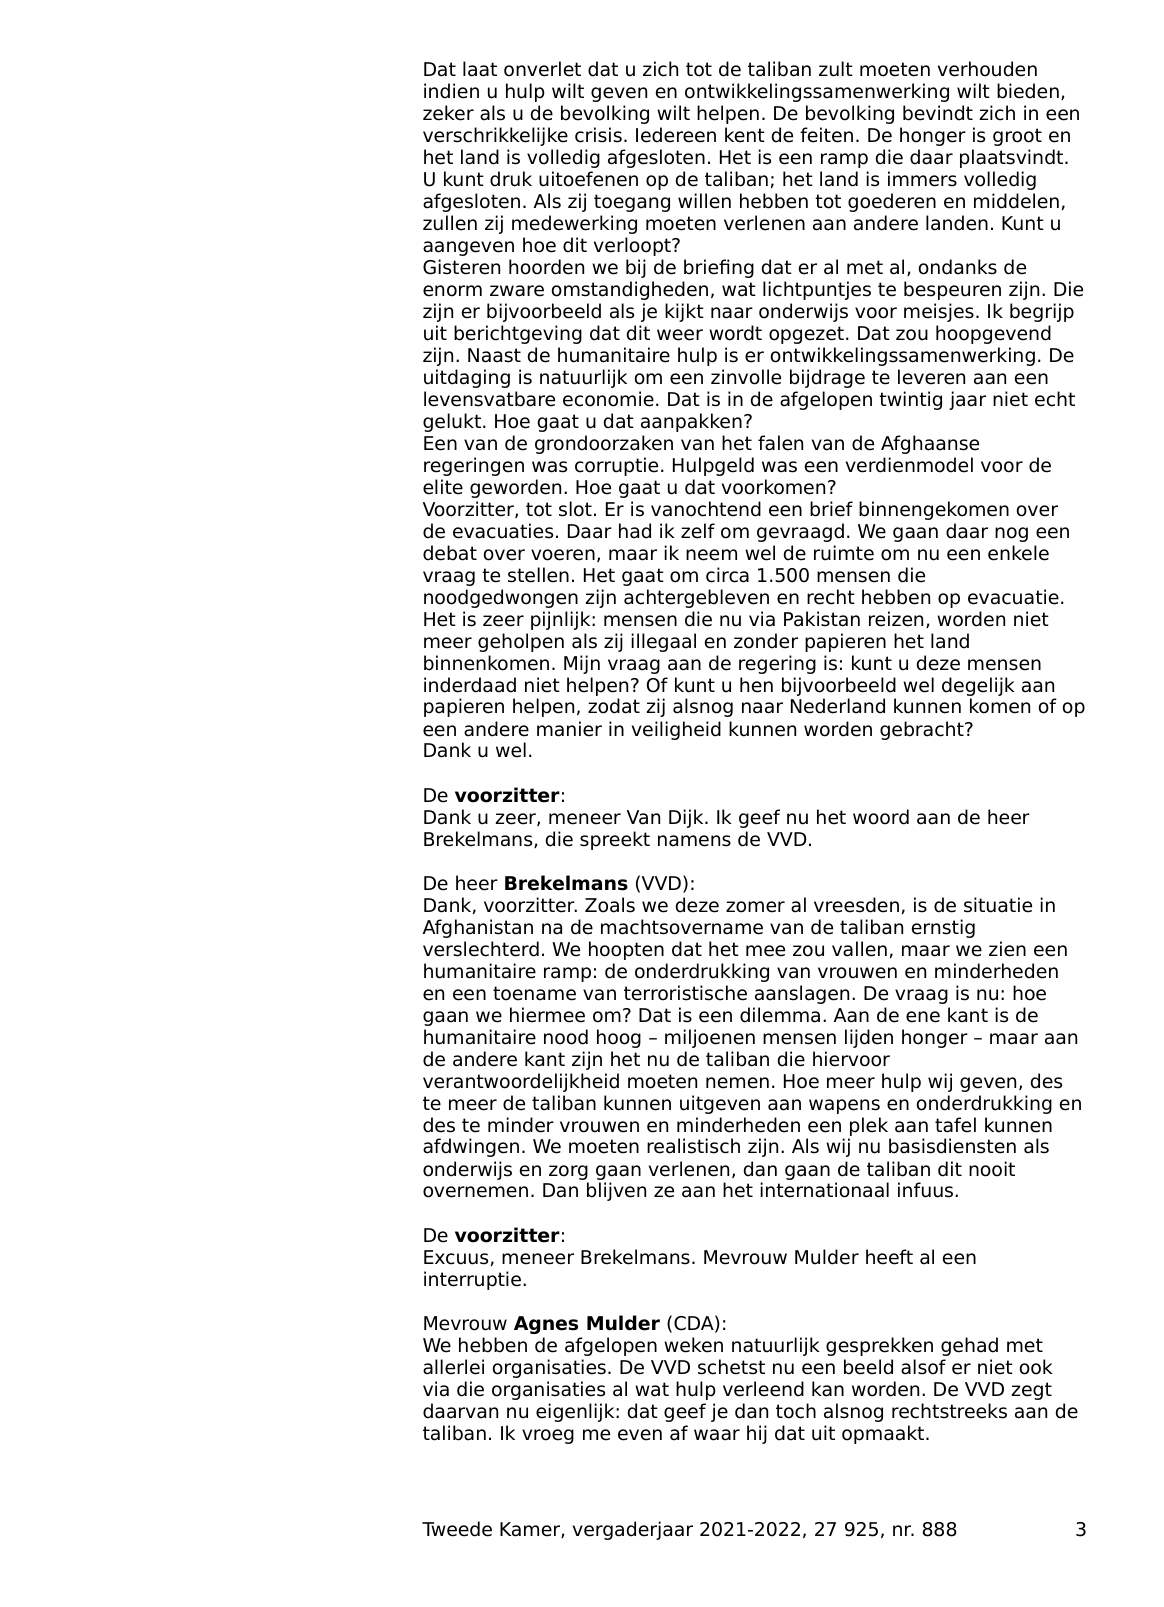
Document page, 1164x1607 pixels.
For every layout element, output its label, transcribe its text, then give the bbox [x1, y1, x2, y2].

text De voorzitter: [422, 1224, 1087, 1247]
text Mevrouw Agnes Mulder (CDA): [422, 1313, 1087, 1335]
text We hebben de afgelopen weken natuurlijk gesprekken gehad met allerlei organisaties. De VVD schetst nu een beeld alsof er niet ook via die organisaties al wat hulp verleend kan worden. De VVD zegt daarvan nu eigenlijk: dat geef je dan toch alsnog rechtstreeks aan de taliban. Ik vroeg me even af waar hij dat uit opmaakt. [422, 1335, 1087, 1444]
text De heer Brekelmans (VVD): [422, 873, 1087, 895]
text Gisteren hoorden we bij de briefing dat er al met al, ondanks de enorm zware omstandigheden, wat lichtpuntjes te bespeuren zijn. Die zijn er bijvoorbeeld als je kijkt naar onderwijs voor meisjes. Ik begrijp uit berichtgeving dat dit weer wordt opgezet. Dat zou hoopgevend zijn. Naast de humanitaire hulp is er ontwikkelingssamenwerking. De uitdaging is natuurlijk om een zinvolle bijdrage te leveren aan een levensvatbare economie. Dat is in de afgelopen twintig jaar niet echt gelukt. Hoe gaat u dat aanpakken? [422, 257, 1087, 433]
text Een van de grondoorzaken van het falen van de Afghaanse regeringen was corruptie. Hulpgeld was een verdienmodel voor de elite geworden. Hoe gaat u dat voorkomen? [422, 433, 1087, 499]
text Dat laat onverlet dat u zich tot de taliban zult moeten verhouden indien u hulp wilt geven en ontwikkelingssamenwerking wilt bieden, zeker als u de bevolking wilt helpen. De bevolking bevindt zich in een verschrikkelijke crisis. Iedereen kent de feiten. De honger is groot en het land is volledig afgesloten. Het is een ramp die daar plaatsvindt. U kunt druk uitoefenen op de taliban; het land is immers volledig afgesloten. Als zij toegang willen hebben tot goederen en middelen, zullen zij medewerking moeten verlenen aan andere landen. Kunt u aangeven hoe dit verloopt? [422, 59, 1087, 257]
text Voorzitter, tot slot. Er is vanochtend een brief binnengekomen over de evacuaties. Daar had ik zelf om gevraagd. We gaan daar nog een debat over voeren, maar ik neem wel de ruimte om nu een enkele vraag te stellen. Het gaat om circa 1.500 mensen die noodgedwongen zijn achtergebleven en recht hebben op evacuatie. Het is zeer pijnlijk: mensen die nu via Pakistan reizen, worden niet meer geholpen als zij illegaal en zonder papieren het land binnenkomen. Mijn vraag aan de regering is: kunt u deze mensen inderdaad niet helpen? Of kunt u hen bijvoorbeeld wel degelijk aan papieren helpen, zodat zij alsnog naar Nederland kunnen komen of op een andere manier in veiligheid kunnen worden gebracht? [422, 499, 1087, 740]
text Dank, voorzitter. Zoals we deze zomer al vreesden, is de situatie in Afghanistan na de machtsovername van de taliban ernstig verslechterd. We hoopten dat het mee zou vallen, maar we zien een humanitaire ramp: de onderdrukking van vrouwen en minderheden en een toename van terroristische aanslagen. De vraag is nu: hoe gaan we hiermee om? Dat is een dilemma. Aan de ene kant is de humanitaire nood hoog – miljoenen mensen lijden honger – maar aan de andere kant zijn het nu de taliban die hiervoor verantwoordelijkheid moeten nemen. Hoe meer hulp wij geven, des te meer de taliban kunnen uitgeven aan wapens en onderdrukking en des te minder vrouwen en minderheden een plek aan tafel kunnen afdwingen. We moeten realistisch zijn. Als wij nu basisdiensten als onderwijs en zorg gaan verlenen, dan gaan de taliban dit nooit overnemen. Dan blijven ze aan het internationaal infuus. [422, 895, 1087, 1202]
text Dank u wel. [422, 740, 1087, 762]
text Excuus, meneer Brekelmans. Mevrouw Mulder heeft al een interruptie. [422, 1247, 1087, 1291]
text Dank u zeer, meneer Van Dijk. Ik geef nu het woord aan de heer Brekelmans, die spreekt namens de VVD. [422, 807, 1087, 851]
text De voorzitter: [422, 784, 1087, 807]
